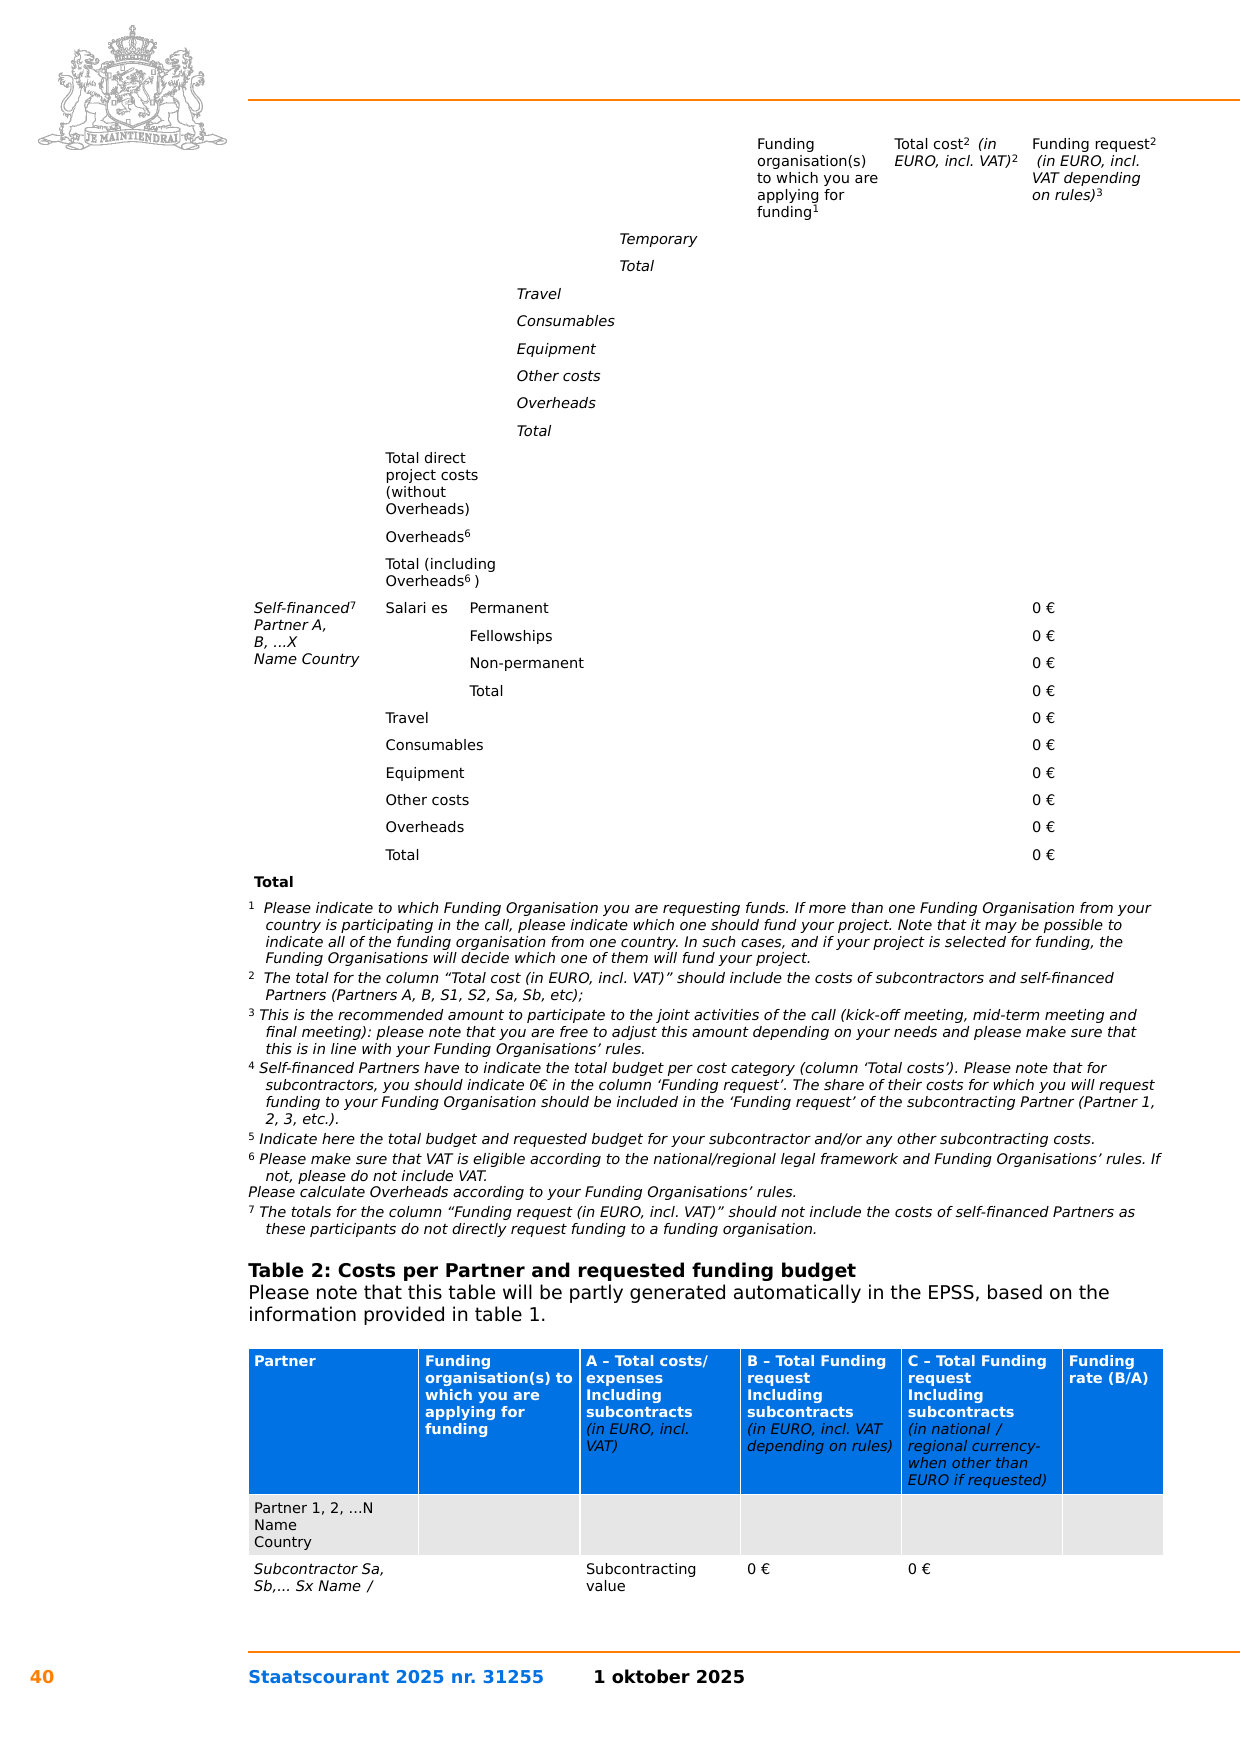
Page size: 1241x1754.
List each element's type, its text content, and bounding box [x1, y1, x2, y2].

table_cell Salari es [380, 596, 463, 704]
table_cell [741, 1495, 901, 1555]
table_cell [889, 870, 1025, 896]
table_header Funding organisation(s) to which you are applying for funding1 [751, 131, 888, 225]
table_header B – Total Funding request Including subcontracts (in EURO, incl. VAT depending on rules) [741, 1349, 901, 1494]
table_header Funding organisation(s) to which you are applying for funding [419, 1349, 579, 1494]
table_cell Partner 1, 2, ...N Name Country [249, 1495, 418, 1555]
table_cell [889, 596, 1025, 622]
table_cell [581, 1495, 740, 1555]
table_cell [751, 870, 888, 896]
table_cell Subcontractor Sa, Sb,... Sx Name / [249, 1556, 418, 1599]
table_cell 0 € [1026, 650, 1163, 677]
table_header Funding request2 (in EURO, incl. VAT depending on rules)3 [1026, 131, 1163, 225]
table_cell Consumables [380, 733, 750, 759]
table_cell 0 € [1026, 678, 1163, 704]
table_cell [511, 524, 750, 550]
text Please note that this table will be partly generated automatically in the EPSS, based on the information provided in table 1. [248, 1282, 1163, 1326]
table_cell [889, 524, 1025, 550]
table_cell [889, 787, 1025, 814]
table_cell [1063, 1495, 1163, 1555]
table_header A – Total costs/ expenses Including subcontracts (in EURO, incl. VAT) [581, 1349, 740, 1494]
table_cell [889, 733, 1025, 759]
text Table 2: Costs per Partner and requested funding budget [248, 1260, 1163, 1282]
table_cell [419, 1556, 579, 1599]
table_cell [1026, 524, 1163, 550]
table_cell [889, 226, 1025, 444]
table_cell Total [511, 418, 750, 444]
table_cell [1026, 226, 1163, 444]
table_cell 0 € [1026, 596, 1163, 622]
table_cell 1 Please indicate to which Funding Organisation you are requesting funds. If more than one Funding Organisation from your country is participating in the call, please indicate which one should fund your project. Note that it may be possible to indicate all of the funding organisation from one country. In such cases, and if your project is selected for funding, the Funding Organisations will decide which one of them will fund your project. 2 The total for the column “Total cost (in EURO, incl. VAT)” should include the costs of subcontractors and self-financed Partners (Partners A, B, S1, S2, Sa, Sb, etc); 3 This is the recommended amount to participate to the joint activities of the call (kick-off meeting, mid-term meeting and final meeting): please note that you are free to adjust this amount depending on your needs and please make sure that this is in line with your Funding Organisations’ rules. 4 Self-financed Partners have to indicate the total budget per cost category (column ‘Total costs’). Please note that for subcontractors, you should indicate 0€ in the column ‘Funding request’. The share of their costs for which you will request funding to your Funding Organisation should be included in the ‘Funding request’ of the subcontracting Partner (Partner 1, 2, 3, etc.). 5 Indicate here the total budget and requested budget for your subcontractor and/or any other subcontracting costs. 6 Please make sure that VAT is eligible according to the national/regional legal framework and Funding Organisations’ rules. If not, please do not include VAT. Please calculate Overheads according to your Funding Organisations’ rules. 7 The totals for the column “Funding request (in EURO, incl. VAT)” should not include the costs of self-financed Partners as these participants do not directly request funding to a funding organisation. [248, 897, 1163, 1238]
table_cell [249, 551, 379, 594]
table_cell Non-permanent [464, 650, 750, 677]
table_cell [889, 842, 1025, 868]
table_cell [889, 760, 1025, 786]
table_cell [751, 524, 888, 550]
table_cell [1026, 445, 1163, 523]
table_header [380, 131, 750, 225]
table_cell [1026, 551, 1163, 594]
table_cell Overheads [380, 815, 750, 841]
table_cell Overheads [511, 391, 750, 417]
table_cell 0 € [1026, 623, 1163, 649]
table_cell [902, 1495, 1062, 1555]
table_cell [380, 226, 510, 444]
table_cell Other costs [380, 787, 750, 814]
table_cell Total [464, 678, 750, 704]
table_cell 0 € [1026, 733, 1163, 759]
table_cell [889, 705, 1025, 731]
table_cell Subcontracting value [581, 1556, 740, 1599]
table_cell Equipment [380, 760, 750, 786]
table_cell [751, 445, 888, 523]
table_cell Consumables [511, 309, 750, 335]
table_cell [511, 551, 750, 594]
table_cell [889, 445, 1025, 523]
table_cell [380, 870, 510, 896]
table_cell Permanent [464, 596, 750, 622]
table_cell Self-financed7Partner A, B, ...X Name Country [249, 596, 379, 868]
table_cell Total direct project costs (without Overheads) [380, 445, 510, 523]
table_header Partner [249, 1349, 418, 1494]
table_cell Fellowships [464, 623, 750, 649]
table_cell [889, 678, 1025, 704]
table_cell 0 € [741, 1556, 901, 1599]
table_cell 0 € [1026, 705, 1163, 731]
table_cell [249, 524, 379, 550]
table_cell [889, 650, 1025, 677]
table_cell Overheads6 [380, 524, 510, 550]
table_header Total cost2 (in EURO, incl. VAT)2 [889, 131, 1025, 225]
table_cell 0 € [1026, 815, 1163, 841]
table_cell 0 € [1026, 760, 1163, 786]
table_cell [511, 445, 750, 523]
table_cell Equipment [511, 336, 750, 362]
table_cell [1063, 1556, 1163, 1599]
table_cell 0 € [1026, 842, 1163, 868]
table_cell [751, 226, 888, 444]
table_cell [889, 551, 1025, 594]
table_cell 0 € [1026, 787, 1163, 814]
table_header C – Total Funding request Including subcontracts (in national / regional currency-when other than EURO if requested) [902, 1349, 1062, 1494]
table_header Funding rate (B/A) [1063, 1349, 1163, 1494]
table_cell [889, 815, 1025, 841]
table_cell [751, 596, 888, 868]
table_cell Travel [380, 705, 750, 731]
table_cell [751, 551, 888, 594]
table_cell [889, 623, 1025, 649]
table_cell Other costs [511, 363, 750, 389]
table_cell [1026, 870, 1163, 896]
table_cell [249, 226, 379, 523]
table_cell Total [380, 842, 750, 868]
table_cell [511, 226, 613, 280]
table_cell [419, 1495, 579, 1555]
table_cell Total [249, 870, 379, 896]
table_cell 0 € [902, 1556, 1062, 1599]
table_cell Travel [511, 281, 750, 307]
table_cell Temporary [614, 226, 750, 253]
table_cell Total (including Overheads6) [380, 551, 510, 594]
table_cell [511, 870, 750, 896]
picture [38, 25, 227, 150]
table_header [249, 131, 379, 225]
table_cell Total [614, 254, 750, 280]
